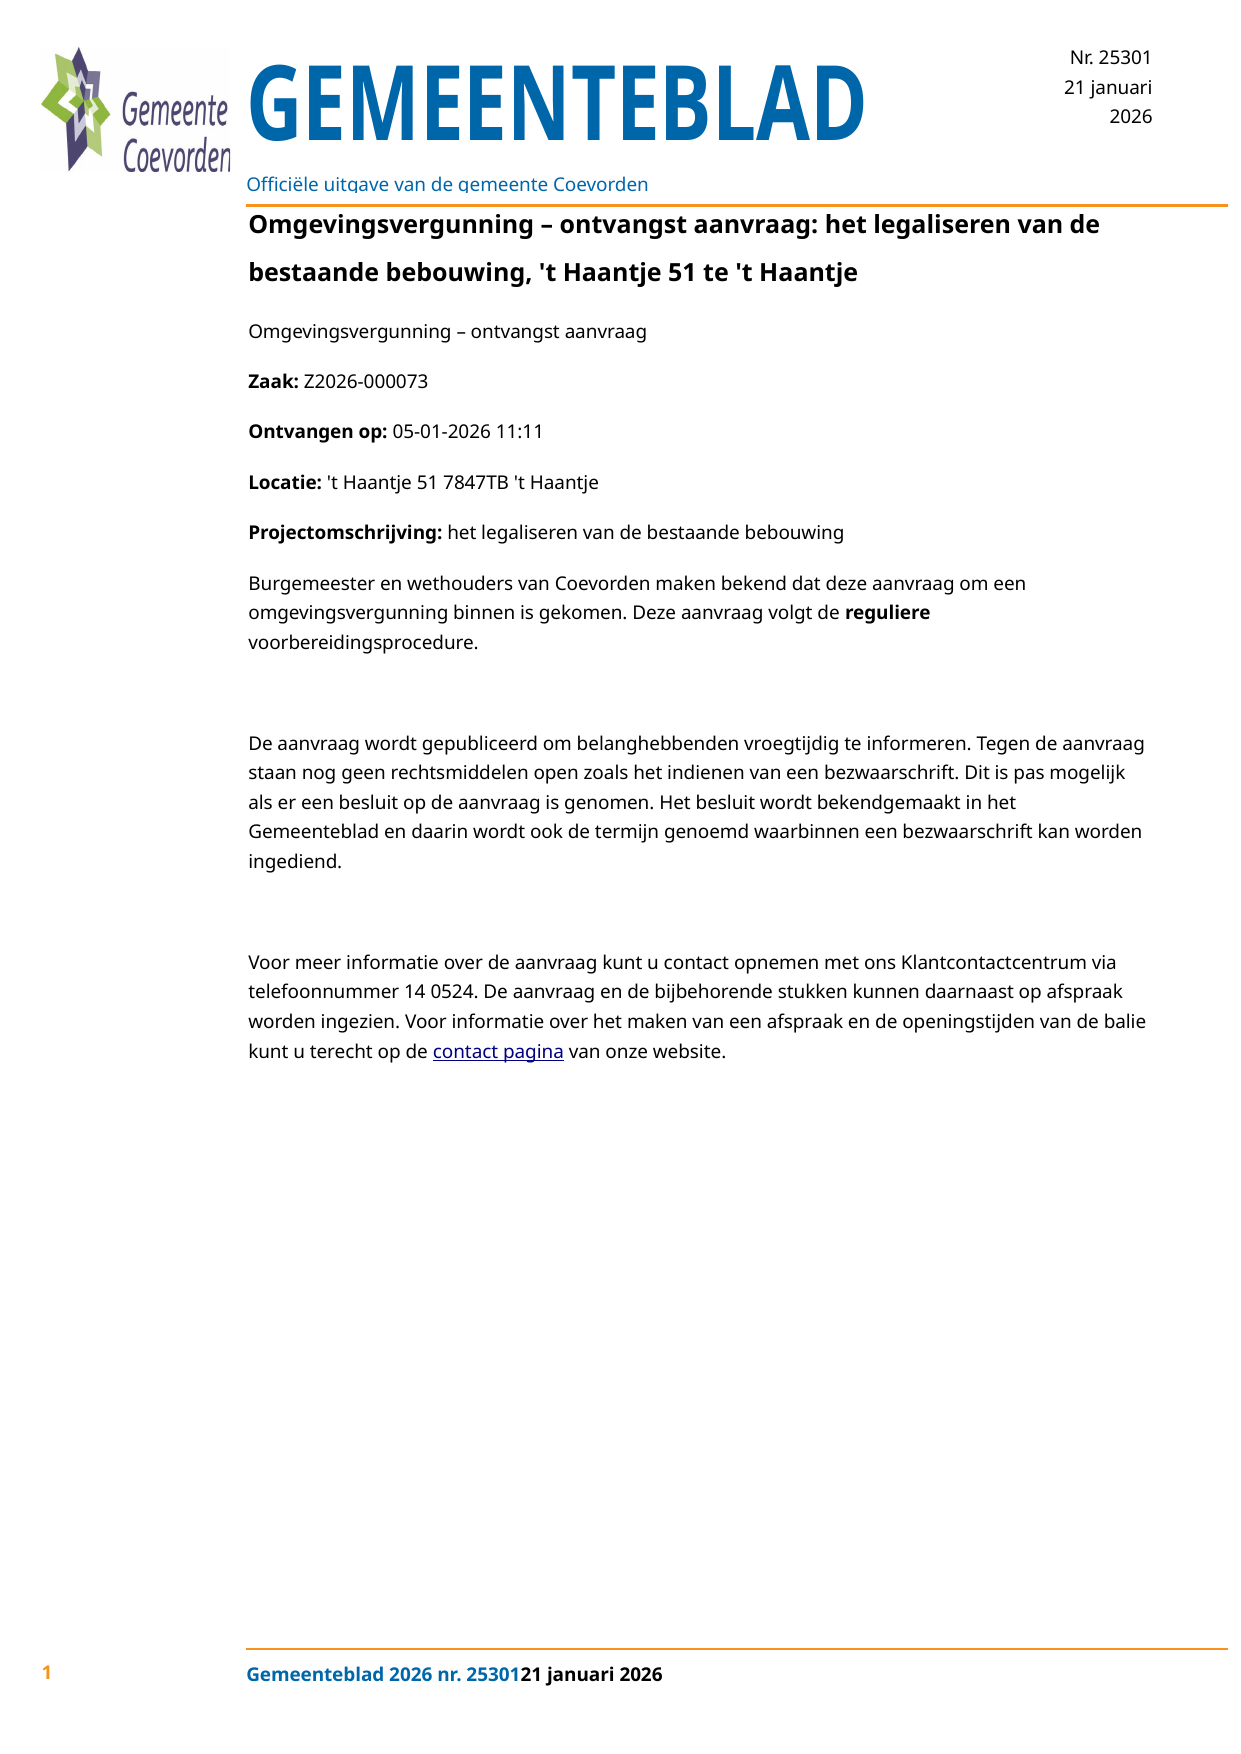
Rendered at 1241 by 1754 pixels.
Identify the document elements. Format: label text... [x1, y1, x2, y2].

text Zaak: Z2026-000073 [248, 368, 1152, 394]
text Voor meer informatie over de aanvraag kunt u contact opnemen met ons Klantcontactcentrum via telefoonnummer 14 0524. De aanvraag en de bijbehorende stukken kunnen daarnaast op afspraak worden ingezien. Voor informatie over het maken van een afspraak en de openingstijden van de balie kunt u terecht op de contact pagina van onze website. [248, 949, 1152, 1064]
text Locatie: 't Haantje 51 7847TB 't Haantje [248, 469, 1152, 495]
text Ontvangen op: 05-01-2026 11:11 [248, 419, 1152, 444]
text Projectomschrijving: het legaliseren van de bestaande bebouwing [248, 519, 1152, 545]
text Omgevingsvergunning – ontvangst aanvraag: het legaliseren van de bestaande bebouwing, 't Haantje 51 te 't Haantje [248, 207, 1152, 288]
picture [41, 47, 231, 172]
text De aanvraag wordt gepubliceerd om belanghebbenden vroegtijdig te informeren. Tegen de aanvraag staan nog geen rechtsmiddelen open zoals het indienen van een bezwaarschrift. Dit is pas mogelijk als er een besluit op de aanvraag is genomen. Het besluit wordt bekendgemaakt in het Gemeenteblad en daarin wordt ook de termijn genoemd waarbinnen een bezwaarschrift kan worden ingediend. [248, 730, 1152, 874]
text Omgevingsvergunning – ontvangst aanvraag [248, 318, 1152, 344]
text Burgemeester en wethouders van Coevorden maken bekend dat deze aanvraag om een omgevingsvergunning binnen is gekomen. Deze aanvraag volgt de reguliere voorbereidingsprocedure. [248, 570, 1152, 655]
